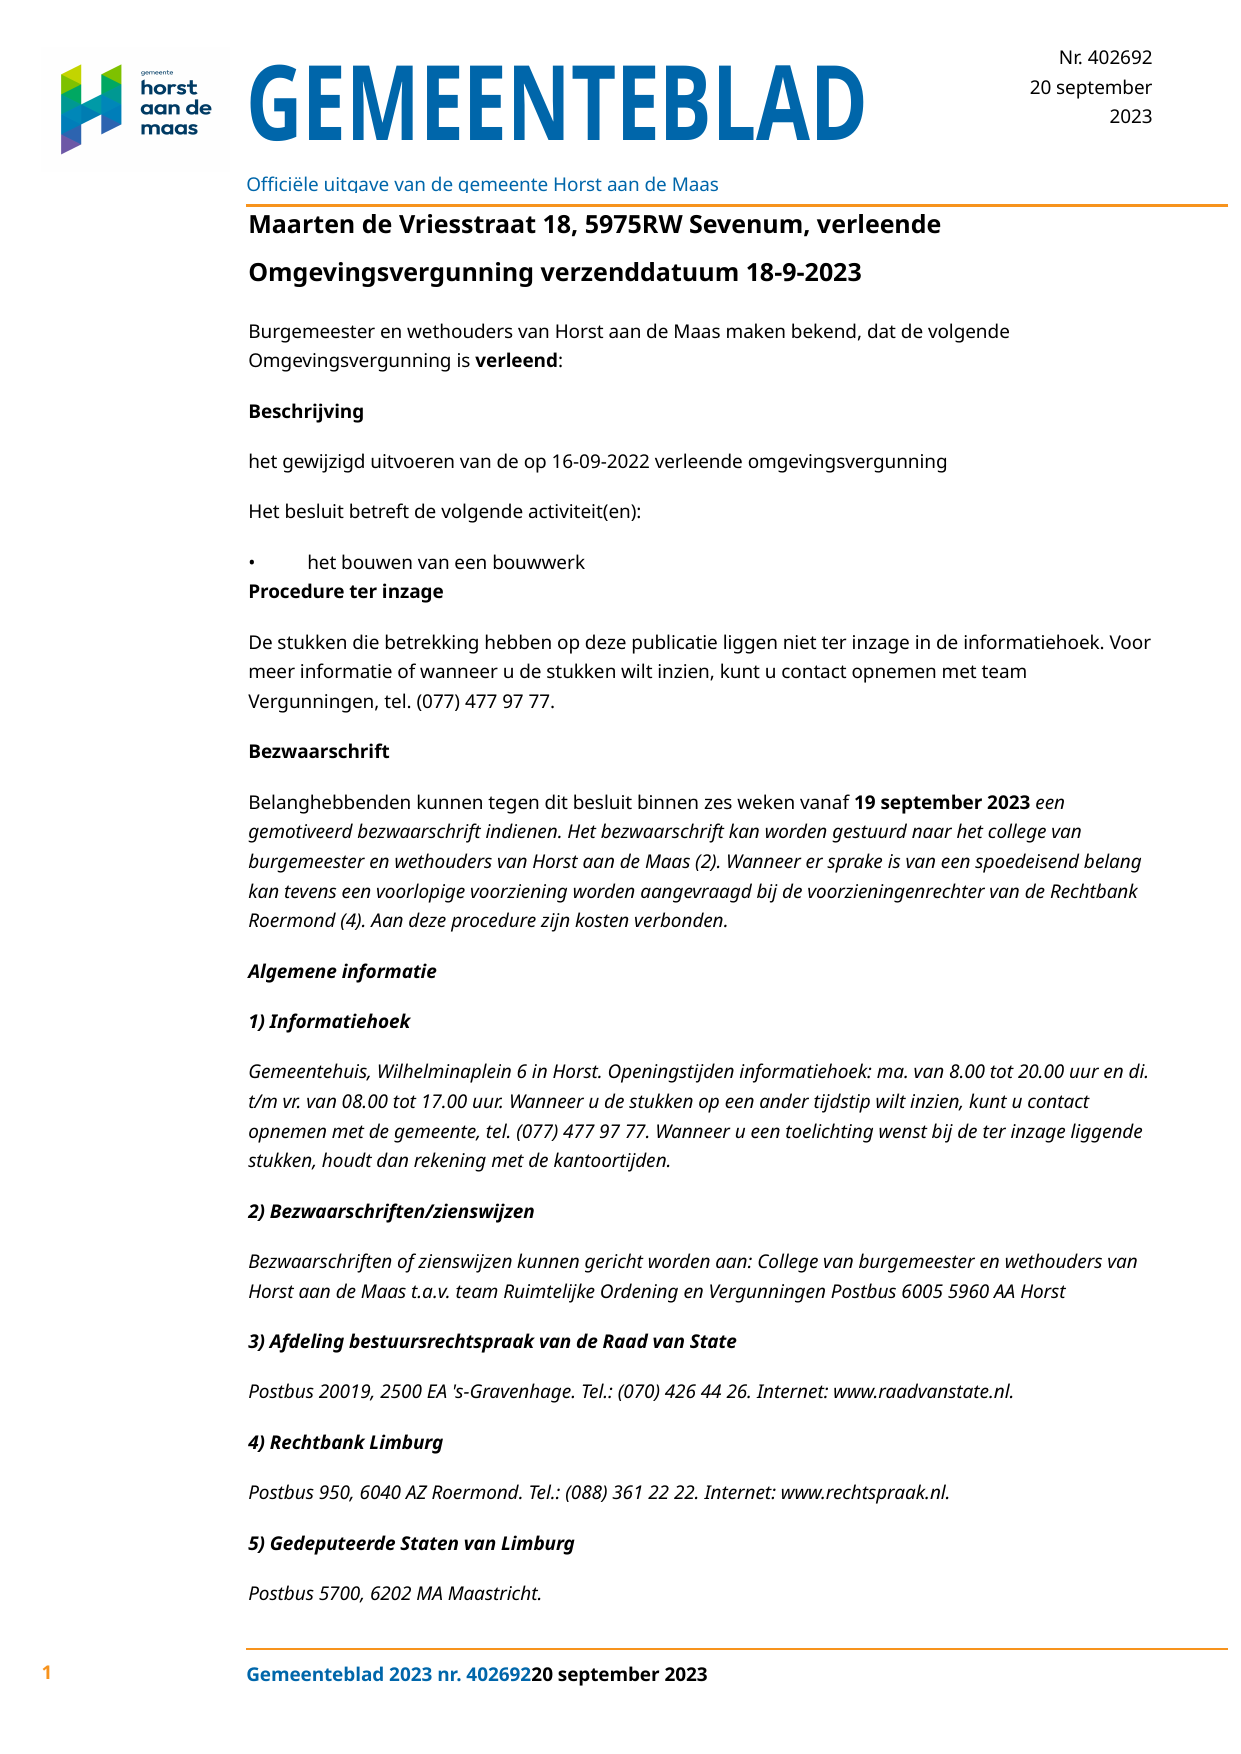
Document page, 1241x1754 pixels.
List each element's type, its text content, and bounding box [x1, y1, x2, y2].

text Bezwaarschriften of zienswijzen kunnen gericht worden aan: College van burgemeester en wethouders van Horst aan de Maas t.a.v. team Ruimtelijke Ordening en Vergunningen Postbus 6005 5960 AA Horst [248, 1248, 1152, 1304]
text Bezwaarschrift [248, 739, 1152, 764]
text Maarten de Vriesstraat 18, 5975RW Sevenum, verleende Omgevingsvergunning verzenddatuum 18-9-2023 [248, 207, 1152, 288]
text Beschrijving [248, 398, 1152, 424]
text 5) Gedeputeerde Staten van Limburg [248, 1530, 1152, 1556]
text 3) Afdeling bestuursrechtspraak van de Raad van State [248, 1328, 1152, 1354]
list het bouwen van een bouwwerk [248, 549, 1152, 575]
text 1) Informatiehoek [248, 1008, 1152, 1034]
text het gewijzigd uitvoeren van de op 16-09-2022 verleende omgevingsvergunning [248, 448, 1152, 474]
text Postbus 950, 6040 AZ Roermond. Tel.: (088) 361 22 22. Internet: www.rechtspraak.nl. [248, 1479, 1152, 1505]
text Procedure ter inzage [248, 579, 1152, 604]
text Belanghebbenden kunnen tegen dit besluit binnen zes weken vanaf 19 september 2023 een gemotiveerd bezwaarschrift indienen. Het bezwaarschrift kan worden gestuurd naar het college van burgemeester en wethouders van Horst aan de Maas (2). Wanneer er sprake is van een spoedeisend belang kan tevens een voorlopige voorziening worden aangevraagd bij de voorzieningenrechter van de Rechtbank Roermond (4). Aan deze procedure zijn kosten verbonden. [248, 789, 1152, 933]
text Burgemeester en wethouders van Horst aan de Maas maken bekend, dat de volgende Omgevingsvergunning is verleend: [248, 318, 1152, 373]
text Postbus 5700, 6202 MA Maastricht. [248, 1580, 1152, 1606]
text Gemeentehuis, Wilhelminaplein 6 in Horst. Openingstijden informatiehoek: ma. van 8.00 tot 20.00 uur en di. t/m vr. van 08.00 tot 17.00 uur. Wanneer u de stukken op een ander tijdstip wilt inzien, kunt u contact opnemen met de gemeente, tel. (077) 477 97 77. Wanneer u een toelichting wenst bij de ter inzage liggende stukken, houdt dan rekening met de kantoortijden. [248, 1059, 1152, 1173]
text Het besluit betreft de volgende activiteit(en): [248, 499, 1152, 524]
text De stukken die betrekking hebben op deze publicatie liggen niet ter inzage in de informatiehoek. Voor meer informatie of wanneer u de stukken wilt inzien, kunt u contact opnemen met team Vergunningen, tel. (077) 477 97 77. [248, 629, 1152, 714]
text 4) Rechtbank Limburg [248, 1429, 1152, 1455]
text Algemene informatie [248, 958, 1152, 984]
picture [41, 47, 231, 172]
text Postbus 20019, 2500 EA 's-Gravenhage. Tel.: (070) 426 44 26. Internet: www.raadvanstate.nl. [248, 1379, 1152, 1404]
text 2) Bezwaarschriften/zienswijzen [248, 1198, 1152, 1224]
